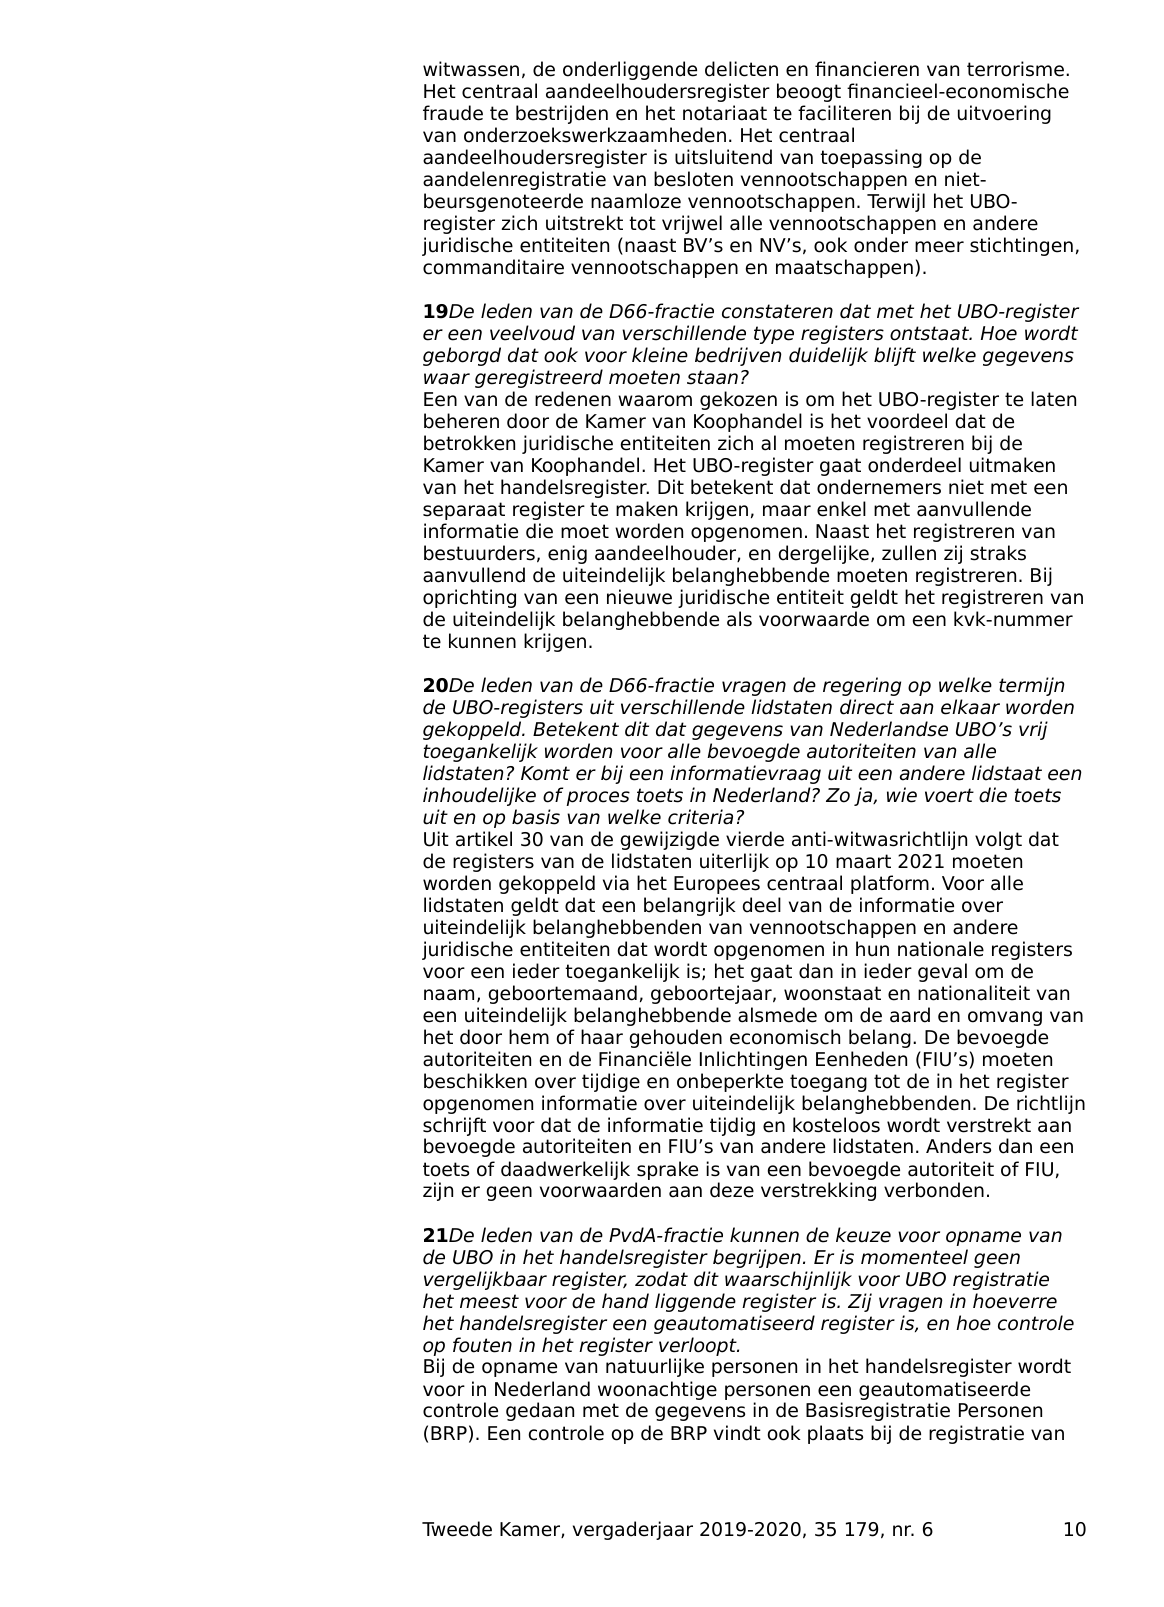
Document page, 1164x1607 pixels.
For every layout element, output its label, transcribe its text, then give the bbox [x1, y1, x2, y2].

text 20De leden van de D66-fractie vragen de regering op welke termijn de UBO-registers uit verschillende lidstaten direct aan elkaar worden gekoppeld. Betekent dit dat gegevens van Nederlandse UBO’s vrij toegankelijk worden voor alle bevoegde autoriteiten van alle lidstaten? Komt er bij een informatievraag uit een andere lidstaat een inhoudelijke of proces toets in Nederland? Zo ja, wie voert die toets uit en op basis van welke criteria? [422, 675, 1087, 829]
text Uit artikel 30 van de gewijzigde vierde anti-witwasrichtlijn volgt dat de registers van de lidstaten uiterlijk op 10 maart 2021 moeten worden gekoppeld via het Europees centraal platform. Voor alle lidstaten geldt dat een belangrijk deel van de informatie over uiteindelijk belanghebbenden van vennootschappen en andere juridische entiteiten dat wordt opgenomen in hun nationale registers voor een ieder toegankelijk is; het gaat dan in ieder geval om de naam, geboortemaand, geboortejaar, woonstaat en nationaliteit van een uiteindelijk belanghebbende alsmede om de aard en omvang van het door hem of haar gehouden economisch belang. De bevoegde autoriteiten en de Financiële Inlichtingen Eenheden (FIU’s) moeten beschikken over tijdige en onbeperkte toegang tot de in het register opgenomen informatie over uiteindelijk belanghebbenden. De richtlijn schrijft voor dat de informatie tijdig en kosteloos wordt verstrekt aan bevoegde autoriteiten en FIU’s van andere lidstaten. Anders dan een toets of daadwerkelijk sprake is van een bevoegde autoriteit of FIU, zijn er geen voorwaarden aan deze verstrekking verbonden. [422, 829, 1087, 1202]
text witwassen, de onderliggende delicten en financieren van terrorisme. Het centraal aandeelhoudersregister beoogt financieel-economische fraude te bestrijden en het notariaat te faciliteren bij de uitvoering van onderzoekswerkzaamheden. Het centraal aandeelhoudersregister is uitsluitend van toepassing op de aandelenregistratie van besloten vennootschappen en niet-beursgenoteerde naamloze vennootschappen. Terwijl het UBO-register zich uitstrekt tot vrijwel alle vennootschappen en andere juridische entiteiten (naast BV’s en NV’s, ook onder meer stichtingen, commanditaire vennootschappen en maatschappen). [422, 59, 1087, 279]
text 21De leden van de PvdA-fractie kunnen de keuze voor opname van de UBO in het handelsregister begrijpen. Er is momenteel geen vergelijkbaar register, zodat dit waarschijnlijk voor UBO registratie het meest voor de hand liggende register is. Zij vragen in hoeverre het handelsregister een geautomatiseerd register is, en hoe controle op fouten in het register verloopt. [422, 1224, 1087, 1356]
text 19De leden van de D66-fractie constateren dat met het UBO-register er een veelvoud van verschillende type registers ontstaat. Hoe wordt geborgd dat ook voor kleine bedrijven duidelijk blijft welke gegevens waar geregistreerd moeten staan? [422, 301, 1087, 389]
text Bij de opname van natuurlijke personen in het handelsregister wordt voor in Nederland woonachtige personen een geautomatiseerde controle gedaan met de gegevens in de Basisregistratie Personen (BRP). Een controle op de BRP vindt ook plaats bij de registratie van [422, 1356, 1087, 1444]
text Een van de redenen waarom gekozen is om het UBO-register te laten beheren door de Kamer van Koophandel is het voordeel dat de betrokken juridische entiteiten zich al moeten registreren bij de Kamer van Koophandel. Het UBO-register gaat onderdeel uitmaken van het handelsregister. Dit betekent dat ondernemers niet met een separaat register te maken krijgen, maar enkel met aanvullende informatie die moet worden opgenomen. Naast het registreren van bestuurders, enig aandeelhouder, en dergelijke, zullen zij straks aanvullend de uiteindelijk belanghebbende moeten registreren. Bij oprichting van een nieuwe juridische entiteit geldt het registreren van de uiteindelijk belanghebbende als voorwaarde om een kvk-nummer te kunnen krijgen. [422, 389, 1087, 653]
